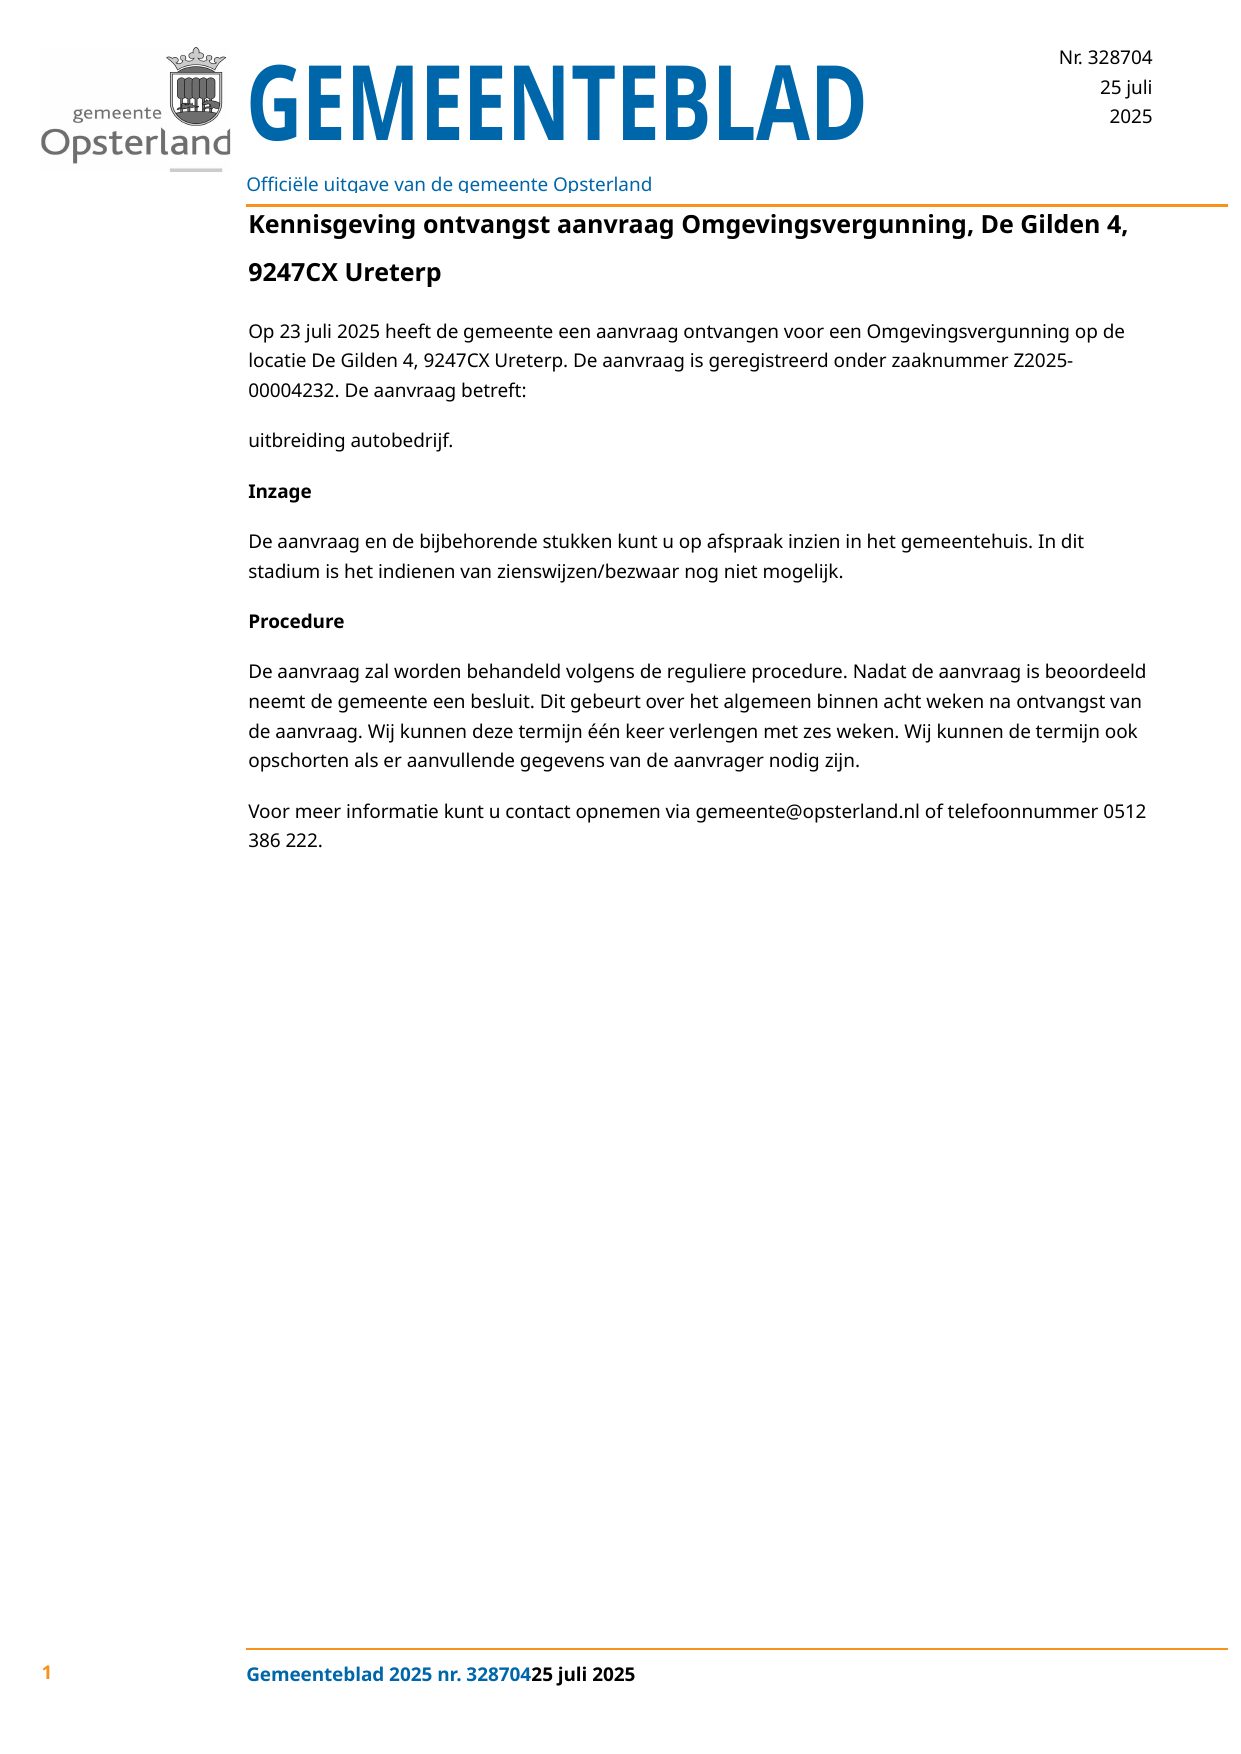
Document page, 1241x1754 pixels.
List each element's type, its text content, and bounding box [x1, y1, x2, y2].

picture [41, 47, 231, 172]
text Voor meer informatie kunt u contact opnemen via gemeente@opsterland.nl of telefoonnummer 0512 386 222. [248, 798, 1152, 853]
text De aanvraag en de bijbehorende stukken kunt u op afspraak inzien in het gemeentehuis. In dit stadium is het indienen van zienswijzen/bezwaar nog niet mogelijk. [248, 528, 1152, 584]
text Kennisgeving ontvangst aanvraag Omgevingsvergunning, De Gilden 4, 9247CX Ureterp [248, 207, 1152, 288]
text Procedure [248, 608, 1152, 634]
text Inzage [248, 478, 1152, 504]
text Op 23 juli 2025 heeft de gemeente een aanvraag ontvangen voor een Omgevingsvergunning op de locatie De Gilden 4, 9247CX Ureterp. De aanvraag is geregistreerd onder zaaknummer Z2025-00004232. De aanvraag betreft: [248, 318, 1152, 403]
text uitbreiding autobedrijf. [248, 427, 1152, 453]
text De aanvraag zal worden behandeld volgens de reguliere procedure. Nadat de aanvraag is beoordeeld neemt de gemeente een besluit. Dit gebeurt over het algemeen binnen acht weken na ontvangst van de aanvraag. Wij kunnen deze termijn één keer verlengen met zes weken. Wij kunnen de termijn ook opschorten als er aanvullende gegevens van de aanvrager nodig zijn. [248, 659, 1152, 773]
